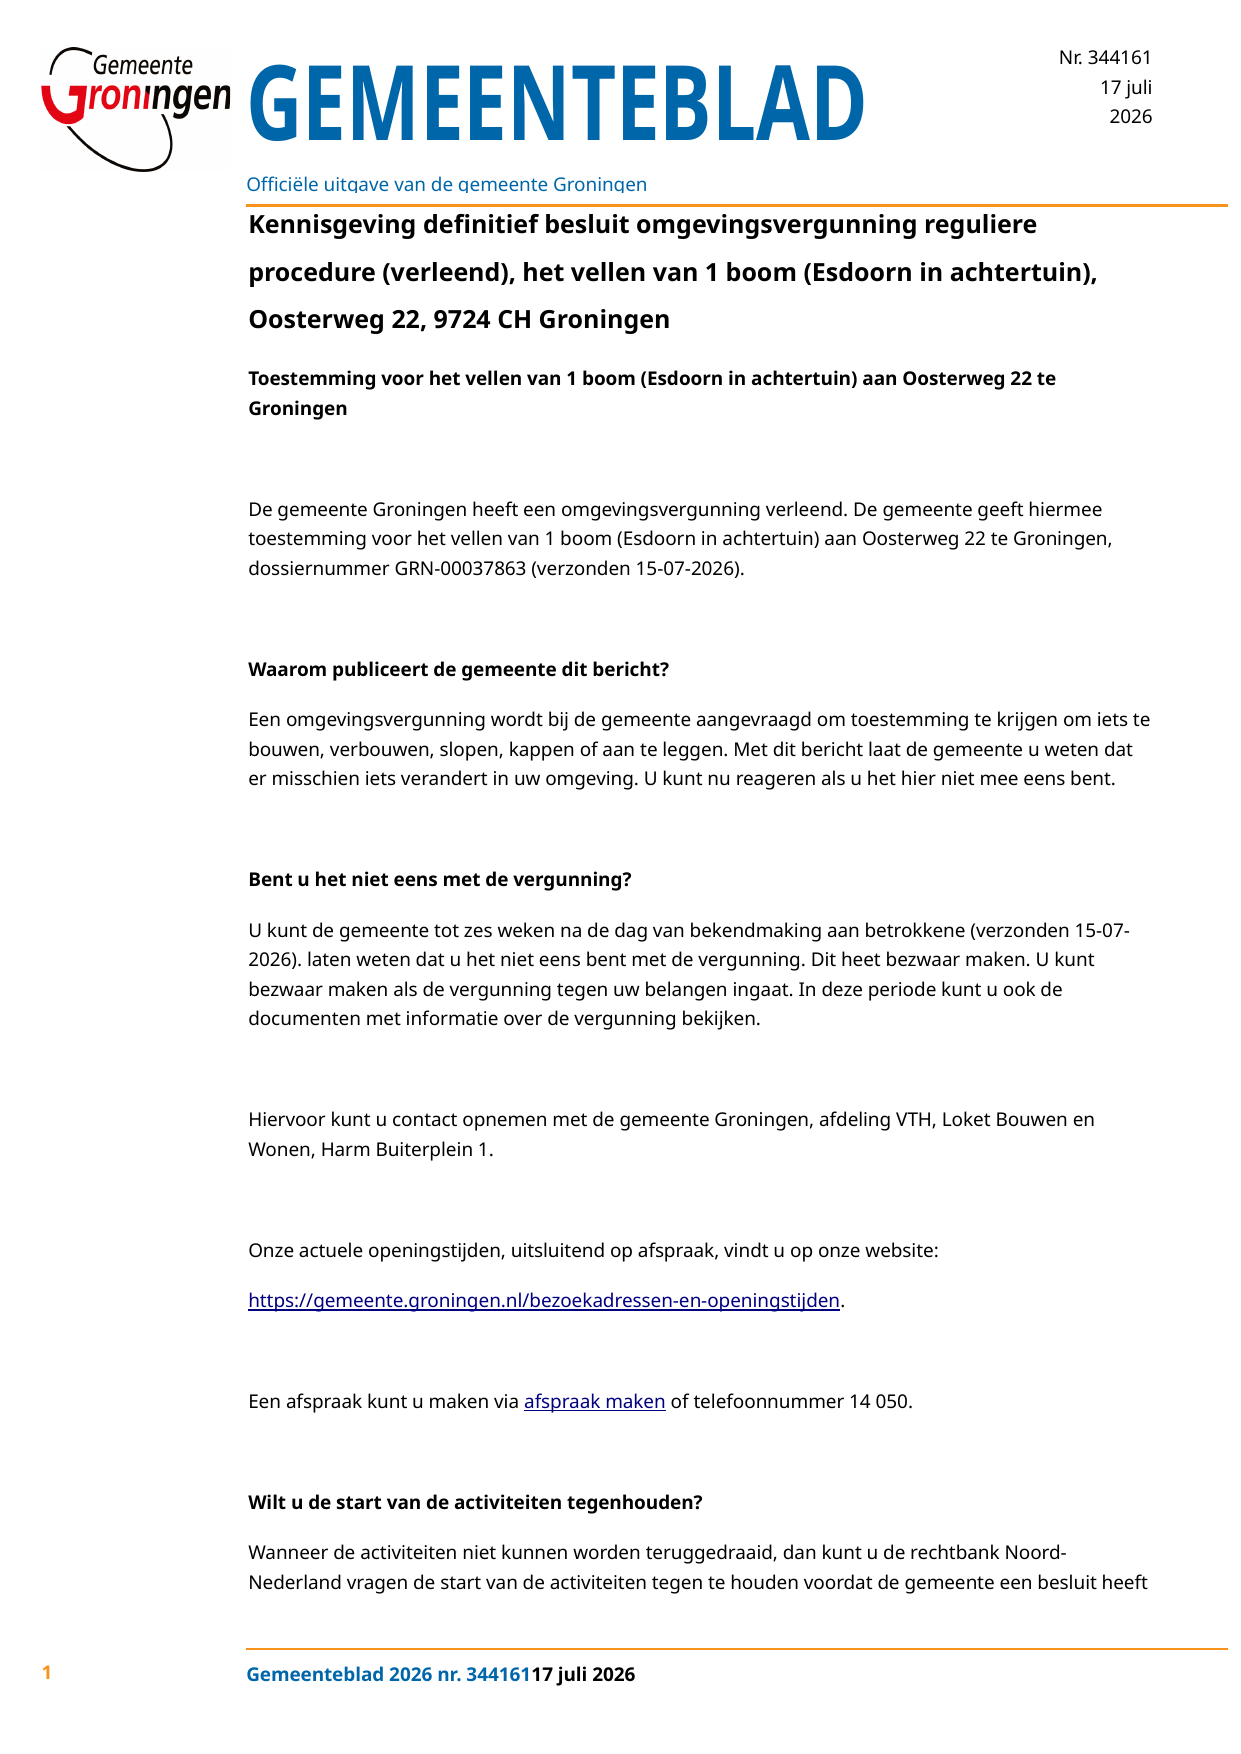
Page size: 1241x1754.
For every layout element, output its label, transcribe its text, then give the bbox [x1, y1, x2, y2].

text Wilt u de start van de activiteiten tegenhouden? [248, 1489, 1152, 1514]
text Een omgevingsvergunning wordt bij de gemeente aangevraagd om toestemming te krijgen om iets te bouwen, verbouwen, slopen, kappen of aan te leggen. Met dit bericht laat de gemeente u weten dat er misschien iets verandert in uw omgeving. U kunt nu reageren als u het hier niet mee eens bent. [248, 706, 1152, 791]
text U kunt de gemeente tot zes weken na de dag van bekendmaking aan betrokkene (verzonden 15-07-2026). laten weten dat u het niet eens bent met de vergunning. Dit heet bezwaar maken. U kunt bezwaar maken als de vergunning tegen uw belangen ingaat. In deze periode kunt u ook de documenten met informatie over de vergunning bekijken. [248, 917, 1152, 1031]
text Bent u het niet eens met de vergunning? [248, 866, 1152, 892]
text Een afspraak kunt u maken via afspraak maken of telefoonnummer 14 050. [248, 1388, 1152, 1414]
text https://gemeente.groningen.nl/bezoekadressen-en-openingstijden. [248, 1287, 1152, 1313]
picture [41, 47, 231, 172]
text Kennisgeving definitief besluit omgevingsvergunning reguliere procedure (verleend), het vellen van 1 boom (Esdoorn in achtertuin), Oosterweg 22, 9724 CH Groningen [248, 207, 1152, 336]
text Toestemming voor het vellen van 1 boom (Esdoorn in achtertuin) aan Oosterweg 22 te Groningen [248, 366, 1152, 421]
text Wanneer de activiteiten niet kunnen worden teruggedraaid, dan kunt u de rechtbank Noord-Nederland vragen de start van de activiteiten tegen te houden voordat de gemeente een besluit heeft [248, 1539, 1152, 1594]
text De gemeente Groningen heeft een omgevingsvergunning verleend. De gemeente geeft hiermee toestemming voor het vellen van 1 boom (Esdoorn in achtertuin) aan Oosterweg 22 te Groningen, dossiernummer GRN-00037863 (verzonden 15-07-2026). [248, 496, 1152, 581]
text Onze actuele openingstijden, uitsluitend op afspraak, vindt u op onze website: [248, 1237, 1152, 1262]
text Hiervoor kunt u contact opnemen met de gemeente Groningen, afdeling VTH, Loket Bouwen en Wonen, Harm Buiterplein 1. [248, 1106, 1152, 1162]
text Waarom publiceert de gemeente dit bericht? [248, 656, 1152, 682]
